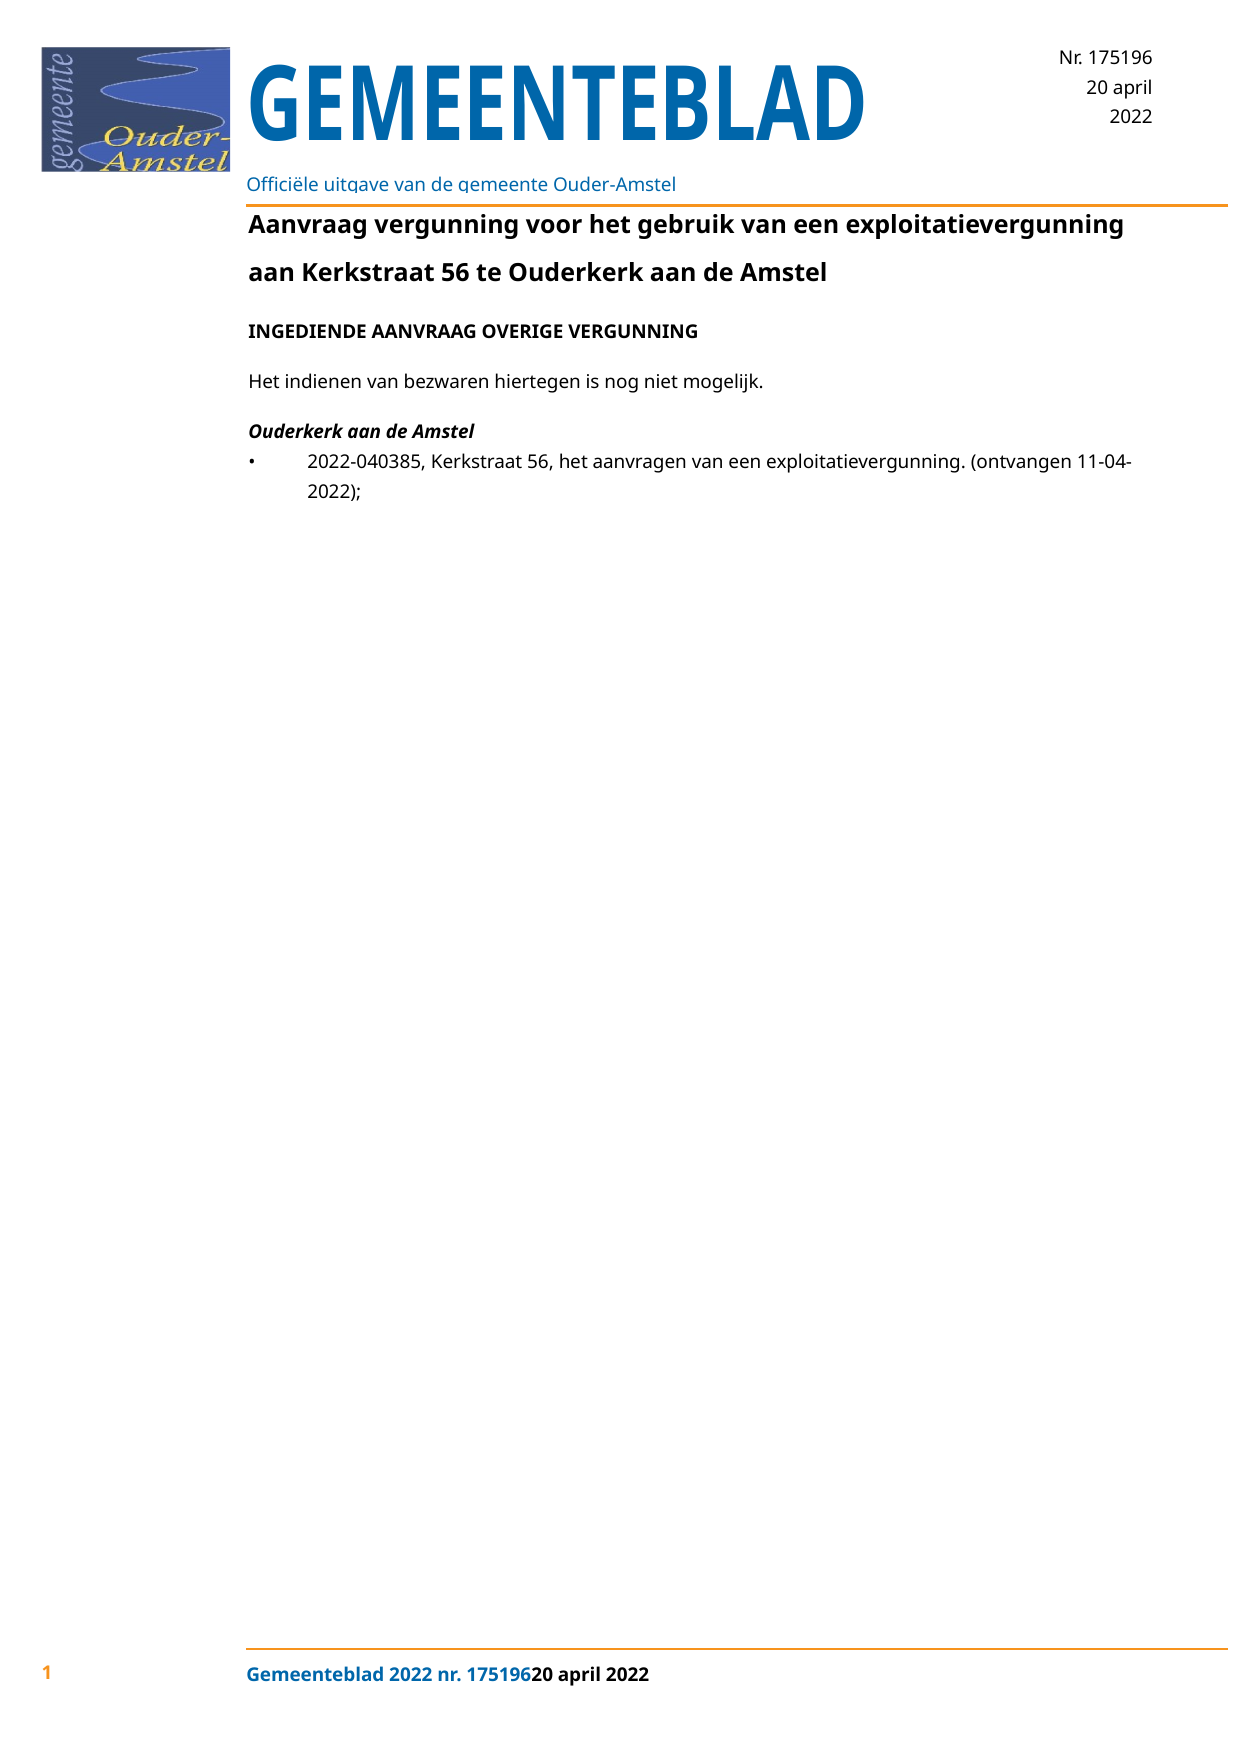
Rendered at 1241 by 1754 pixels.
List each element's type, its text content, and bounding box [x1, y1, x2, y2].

picture [41, 47, 231, 172]
text Ouderkerk aan de Amstel [248, 419, 1152, 444]
text INGEDIENDE AANVRAAG OVERIGE VERGUNNING [248, 318, 1152, 344]
list 2022-040385, Kerkstraat 56, het aanvragen van een exploitatievergunning. (ontvangen 11-04-2022); [248, 448, 1152, 504]
text Het indienen van bezwaren hiertegen is nog niet mogelijk. [248, 368, 1152, 394]
text Aanvraag vergunning voor het gebruik van een exploitatievergunning aan Kerkstraat 56 te Ouderkerk aan de Amstel [248, 207, 1152, 288]
